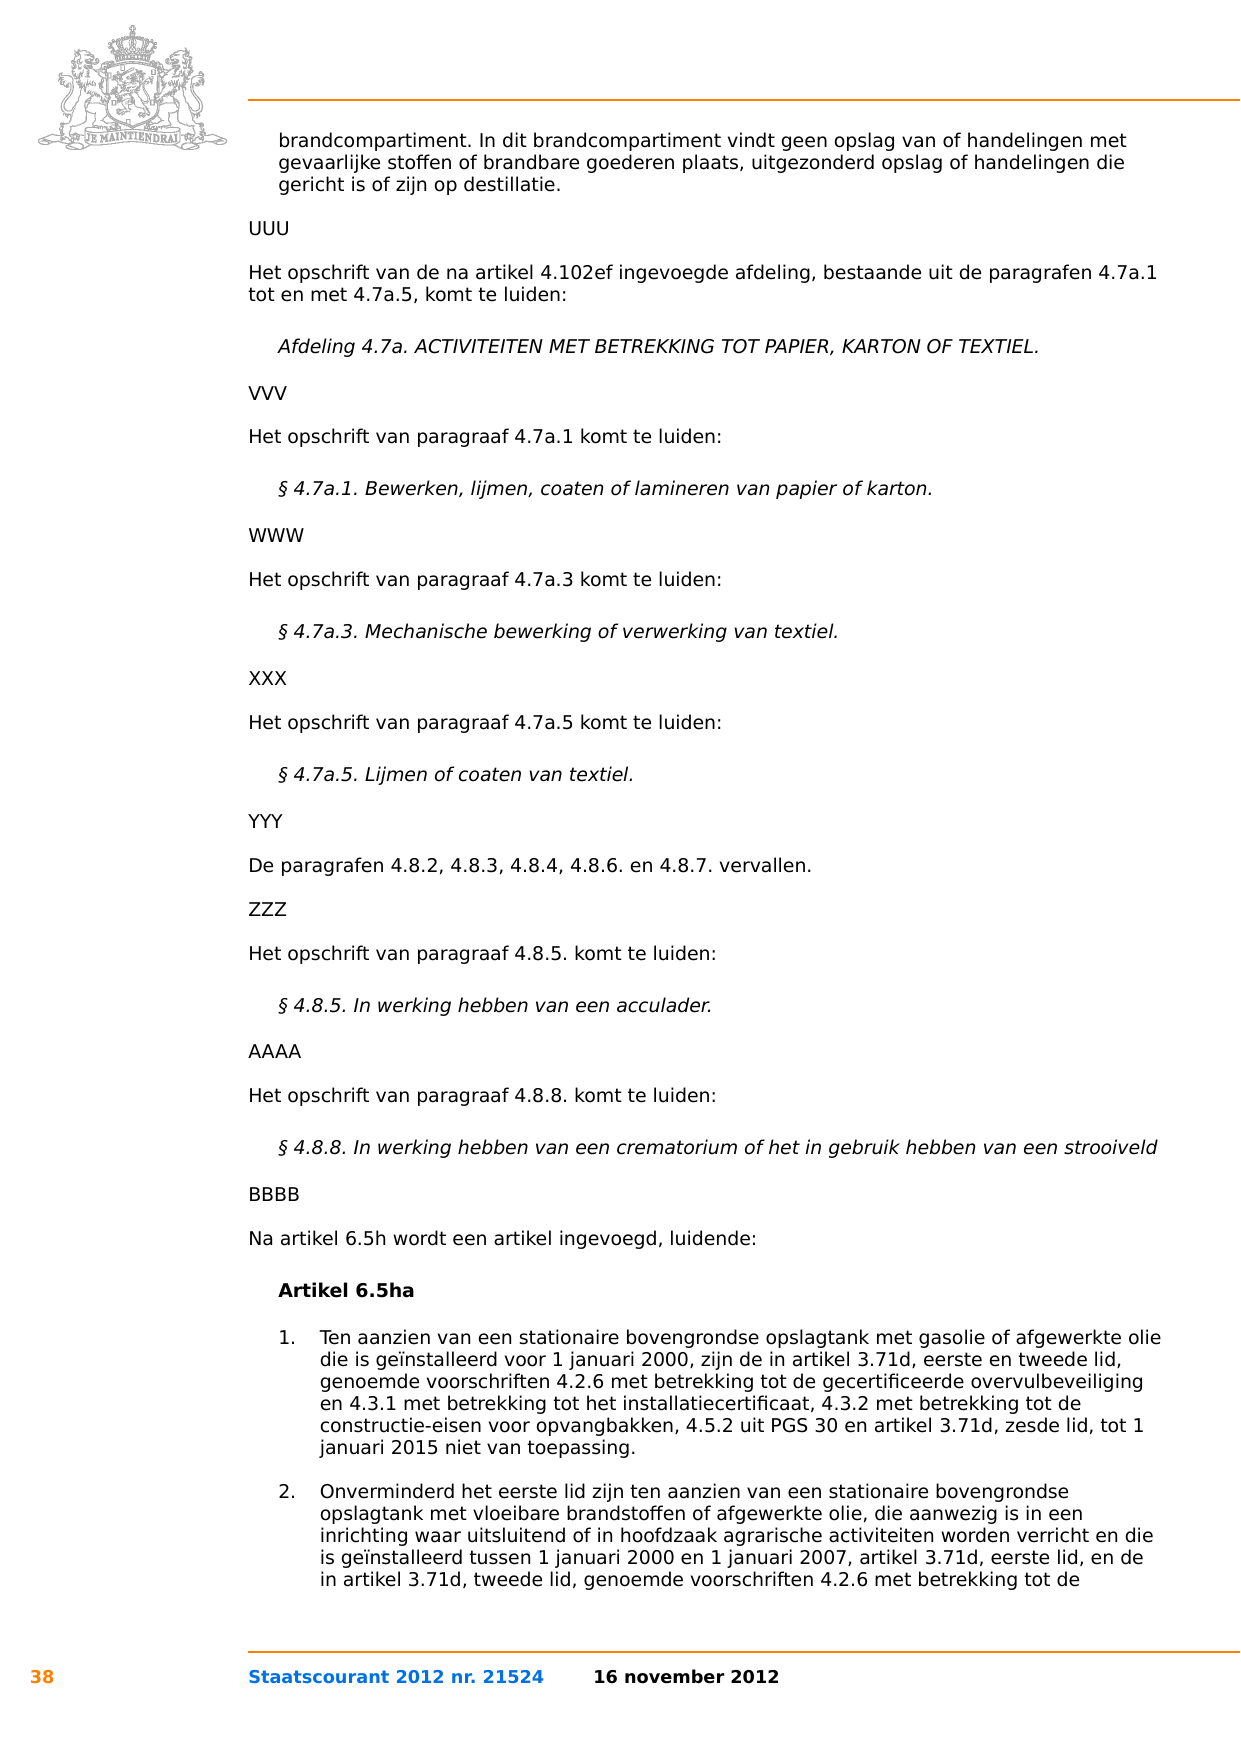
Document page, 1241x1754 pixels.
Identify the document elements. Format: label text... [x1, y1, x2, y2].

text XXX [248, 668, 1163, 690]
text WWW [248, 525, 1163, 547]
text Na artikel 6.5h wordt een artikel ingevoegd, luidende: [248, 1228, 1163, 1250]
text Het opschrift van paragraaf 4.8.5. komt te luiden: [248, 942, 1163, 964]
text Het opschrift van de na artikel 4.102ef ingevoegde afdeling, bestaande uit de paragrafen 4.7a.1 tot en met 4.7a.5, komt te luiden: [248, 262, 1163, 306]
text BBBB [248, 1184, 1163, 1206]
text VVV [248, 382, 1163, 404]
text YYY [248, 811, 1163, 833]
text 1. Ten aanzien van een stationaire bovengrondse opslagtank met gasolie of afgewerkte olie die is geïnstalleerd voor 1 januari 2000, zijn de in artikel 3.71d, eerste en tweede lid, genoemde voorschriften 4.2.6 met betrekking tot de gecertificeerde overvulbeveiliging en 4.3.1 met betrekking tot het installatiecertificaat, 4.3.2 met betrekking tot de constructie-eisen voor opvangbakken, 4.5.2 uit PGS 30 en artikel 3.71d, zesde lid, tot 1 januari 2015 niet van toepassing. [278, 1327, 1163, 1459]
text Het opschrift van paragraaf 4.7a.5 komt te luiden: [248, 712, 1163, 734]
subtitle § 4.7a.1. Bewerken, lijmen, coaten of lamineren van papier of karton. [278, 478, 1163, 500]
subtitle § 4.7a.3. Mechanische bewerking of verwerking van textiel. [278, 621, 1163, 643]
text AAAA [248, 1041, 1163, 1063]
subtitle § 4.8.8. In werking hebben van een crematorium of het in gebruik hebben van een strooiveld [278, 1137, 1163, 1159]
text Het opschrift van paragraaf 4.7a.3 komt te luiden: [248, 569, 1163, 591]
subtitle Artikel 6.5ha [278, 1280, 1163, 1302]
subtitle § 4.7a.5. Lijmen of coaten van textiel. [278, 764, 1163, 786]
subtitle Afdeling 4.7a. ACTIVITEITEN MET BETREKKING TOT PAPIER, KARTON OF TEXTIEL. [278, 336, 1163, 357]
text Het opschrift van paragraaf 4.7a.1 komt te luiden: [248, 426, 1163, 448]
subtitle § 4.8.5. In werking hebben van een acculader. [278, 994, 1163, 1016]
text brandcompartiment. In dit brandcompartiment vindt geen opslag van of handelingen met gevaarlijke stoffen of brandbare goederen plaats, uitgezonderd opslag of handelingen die gericht is of zijn op destillatie. [278, 130, 1163, 196]
picture [38, 25, 227, 150]
text UUU [248, 218, 1163, 240]
text ZZZ [248, 899, 1163, 921]
text Het opschrift van paragraaf 4.8.8. komt te luiden: [248, 1085, 1163, 1107]
text De paragrafen 4.8.2, 4.8.3, 4.8.4, 4.8.6. en 4.8.7. vervallen. [248, 855, 1163, 877]
text 2. Onverminderd het eerste lid zijn ten aanzien van een stationaire bovengrondse opslagtank met vloeibare brandstoffen of afgewerkte olie, die aanwezig is in een inrichting waar uitsluitend of in hoofdzaak agrarische activiteiten worden verricht en die is geïnstalleerd tussen 1 januari 2000 en 1 januari 2007, artikel 3.71d, eerste lid, en de in artikel 3.71d, tweede lid, genoemde voorschriften 4.2.6 met betrekking tot de [278, 1481, 1163, 1591]
